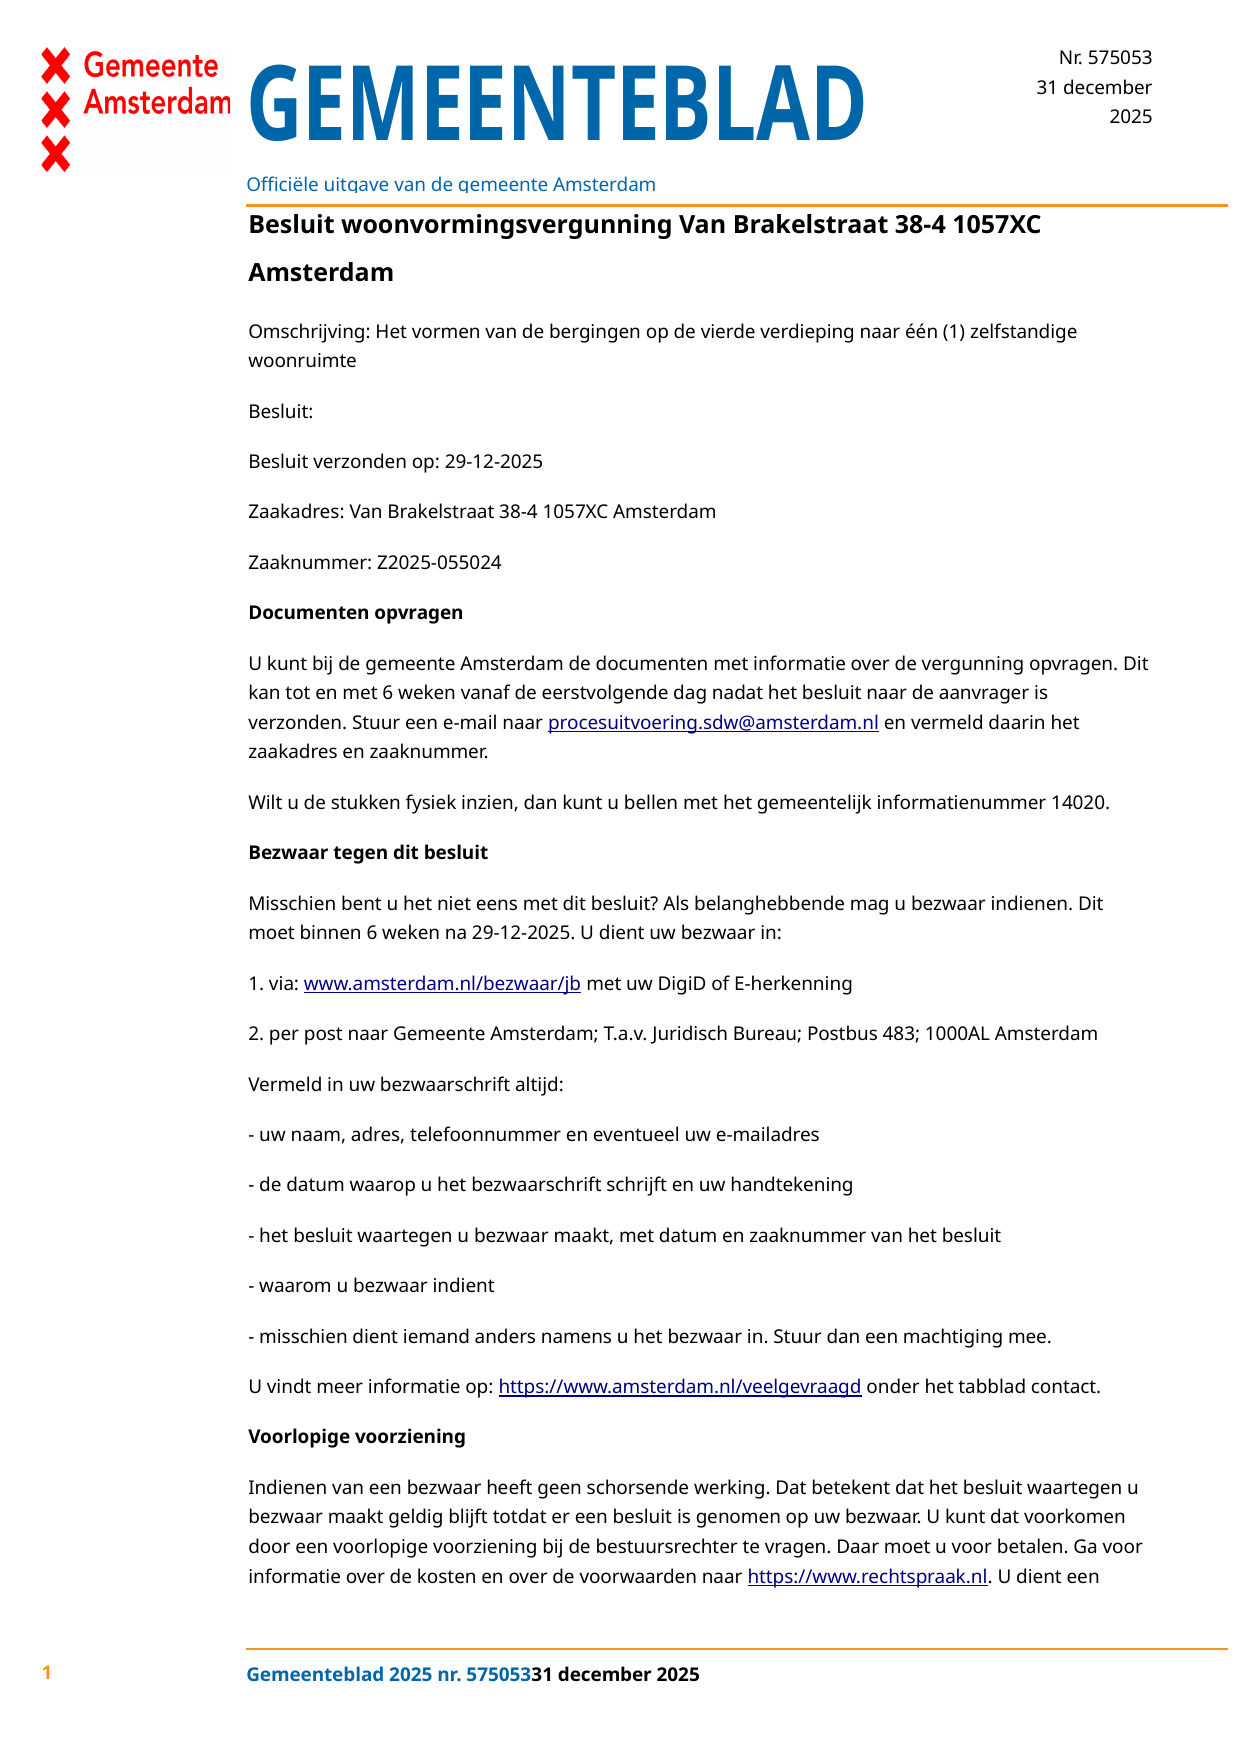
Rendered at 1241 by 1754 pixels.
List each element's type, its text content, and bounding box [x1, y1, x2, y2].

text - waarom u bezwaar indient [248, 1272, 1152, 1298]
text - het besluit waartegen u bezwaar maakt, met datum en zaaknummer van het besluit [248, 1222, 1152, 1248]
text Wilt u de stukken fysiek inzien, dan kunt u bellen met het gemeentelijk informatienummer 14020. [248, 789, 1152, 815]
text Vermeld in uw bezwaarschrift altijd: [248, 1071, 1152, 1097]
text 1. via: www.amsterdam.nl/bezwaar/jb met uw DigiD of E-herkenning [248, 970, 1152, 996]
text 2. per post naar Gemeente Amsterdam; T.a.v. Juridisch Bureau; Postbus 483; 1000AL Amsterdam [248, 1020, 1152, 1046]
text - misschien dient iemand anders namens u het bezwaar in. Stuur dan een machtiging mee. [248, 1323, 1152, 1349]
text - uw naam, adres, telefoonnummer en eventueel uw e-mailadres [248, 1121, 1152, 1147]
text - de datum waarop u het bezwaarschrift schrijft en uw handtekening [248, 1172, 1152, 1197]
text Indienen van een bezwaar heeft geen schorsende werking. Dat betekent dat het besluit waartegen u bezwaar maakt geldig blijft totdat er een besluit is genomen op uw bezwaar. U kunt dat voorkomen door een voorlopige voorziening bij de bestuursrechter te vragen. Daar moet u voor betalen. Ga voor informatie over de kosten en over de voorwaarden naar https://www.rechtspraak.nl. U dient een [248, 1474, 1152, 1589]
text U kunt bij de gemeente Amsterdam de documenten met informatie over de vergunning opvragen. Dit kan tot en met 6 weken vanaf de eerstvolgende dag nadat het besluit naar de aanvrager is verzonden. Stuur een e-mail naar procesuitvoering.sdw@amsterdam.nl en vermeld daarin het zaakadres en zaaknummer. [248, 650, 1152, 764]
picture [41, 47, 231, 172]
text Besluit woonvormingsvergunning Van Brakelstraat 38-4 1057XC Amsterdam [248, 207, 1152, 288]
text Besluit: [248, 398, 1152, 424]
text Bezwaar tegen dit besluit [248, 839, 1152, 865]
text Besluit verzonden op: 29-12-2025 [248, 448, 1152, 474]
text Voorlopige voorziening [248, 1424, 1152, 1449]
text Documenten opvragen [248, 599, 1152, 625]
text Omschrijving: Het vormen van de bergingen op de vierde verdieping naar één (1) zelfstandige woonruimte [248, 318, 1152, 373]
text Zaakadres: Van Brakelstraat 38-4 1057XC Amsterdam [248, 499, 1152, 524]
text Misschien bent u het niet eens met dit besluit? Als belanghebbende mag u bezwaar indienen. Dit moet binnen 6 weken na 29-12-2025. U dient uw bezwaar in: [248, 890, 1152, 945]
text Zaaknummer: Z2025-055024 [248, 549, 1152, 575]
text U vindt meer informatie op: https://www.amsterdam.nl/veelgevraagd onder het tabblad contact. [248, 1373, 1152, 1399]
